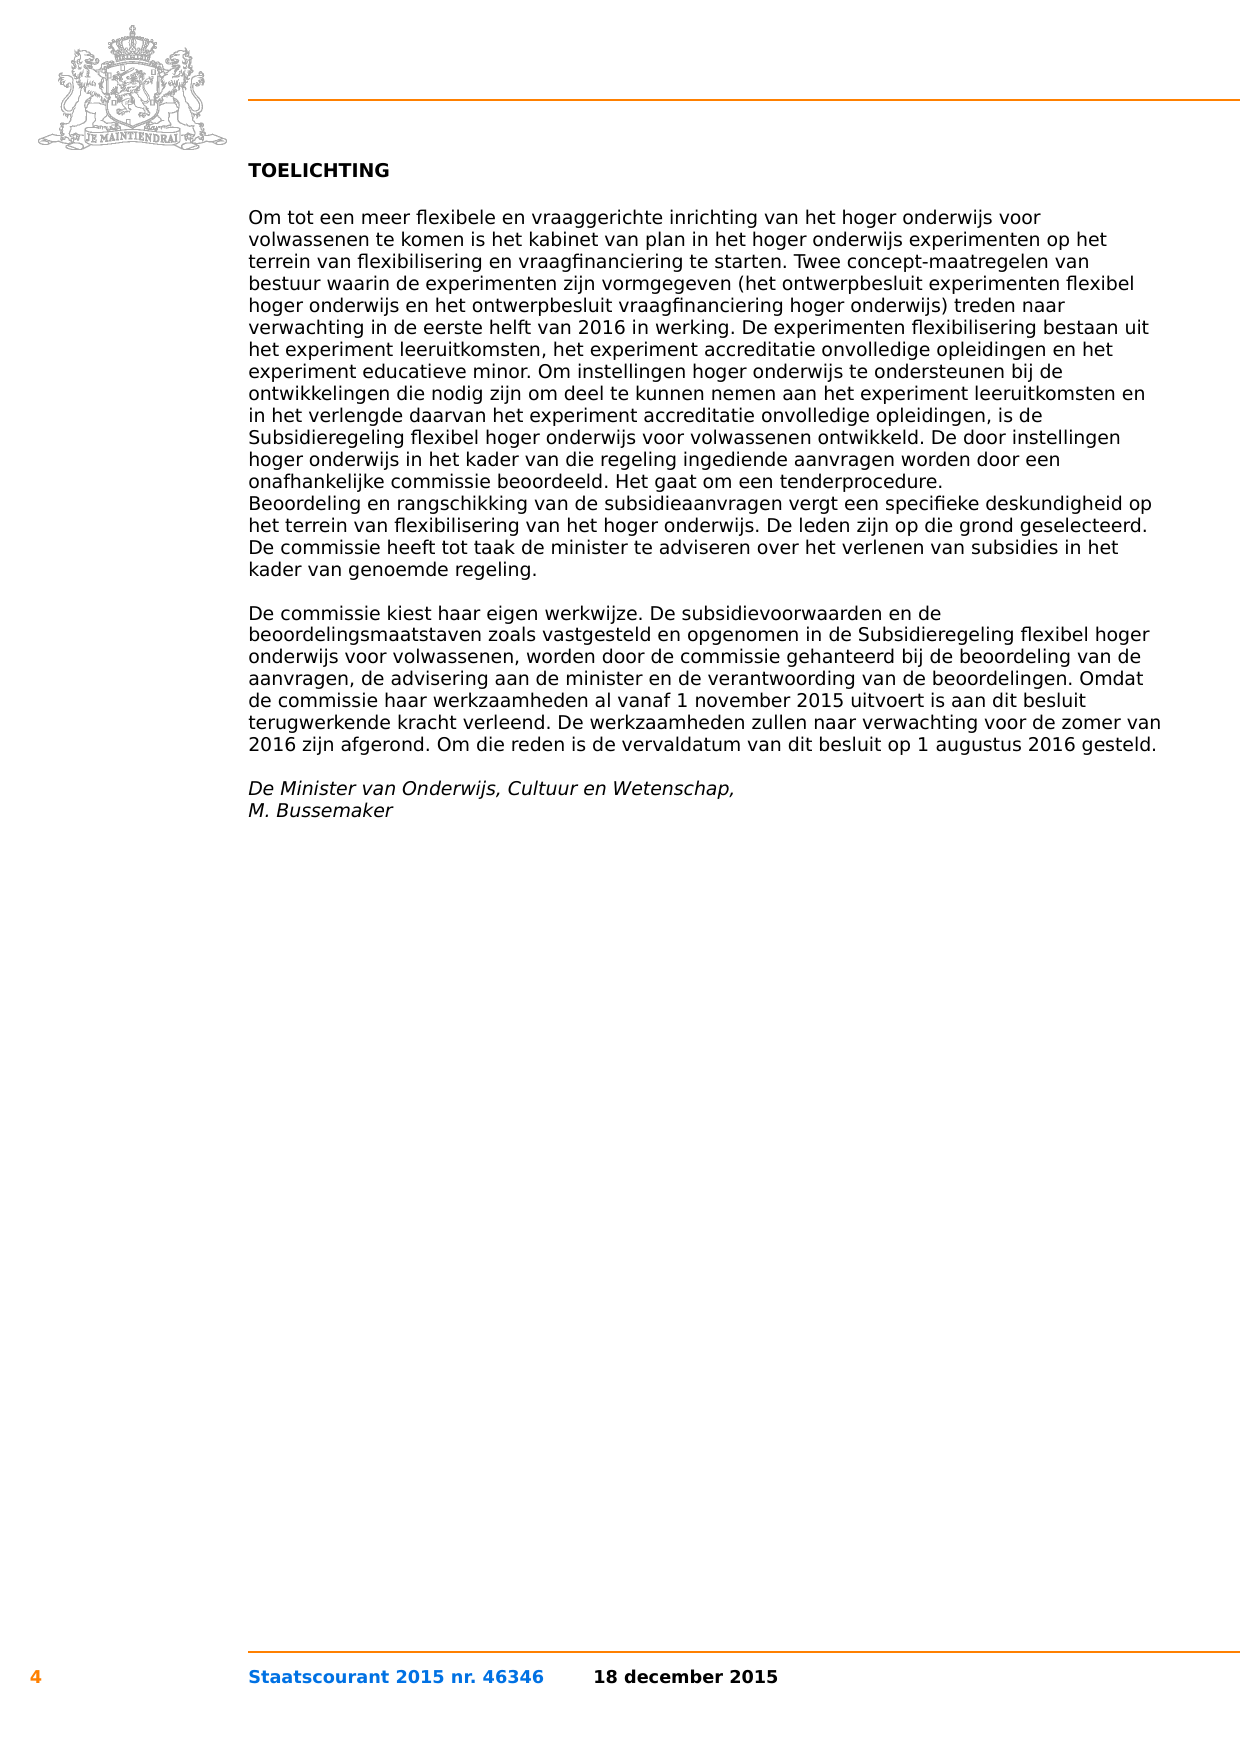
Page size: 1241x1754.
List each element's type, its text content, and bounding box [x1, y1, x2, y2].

picture [38, 25, 227, 150]
text De Minister van Onderwijs, Cultuur en Wetenschap, M. Bussemaker [248, 778, 1163, 822]
text Om tot een meer flexibele en vraaggerichte inrichting van het hoger onderwijs voor volwassenen te komen is het kabinet van plan in het hoger onderwijs experimenten op het terrein van flexibilisering en vraagfinanciering te starten. Twee concept-maatregelen van bestuur waarin de experimenten zijn vormgegeven (het ontwerpbesluit experimenten flexibel hoger onderwijs en het ontwerpbesluit vraagfinanciering hoger onderwijs) treden naar verwachting in de eerste helft van 2016 in werking. De experimenten flexibilisering bestaan uit het experiment leeruitkomsten, het experiment accreditatie onvolledige opleidingen en het experiment educatieve minor. Om instellingen hoger onderwijs te ondersteunen bij de ontwikkelingen die nodig zijn om deel te kunnen nemen aan het experiment leeruitkomsten en in het verlengde daarvan het experiment accreditatie onvolledige opleidingen, is de Subsidieregeling flexibel hoger onderwijs voor volwassenen ontwikkeld. De door instellingen hoger onderwijs in het kader van die regeling ingediende aanvragen worden door een onafhankelijke commissie beoordeeld. Het gaat om een tenderprocedure. [248, 207, 1163, 493]
text De commissie kiest haar eigen werkwijze. De subsidievoorwaarden en de beoordelingsmaatstaven zoals vastgesteld en opgenomen in de Subsidieregeling flexibel hoger onderwijs voor volwassenen, worden door de commissie gehanteerd bij de beoordeling van de aanvragen, de advisering aan de minister en de verantwoording van de beoordelingen. Omdat de commissie haar werkzaamheden al vanaf 1 november 2015 uitvoert is aan dit besluit terugwerkende kracht verleend. De werkzaamheden zullen naar verwachting voor de zomer van 2016 zijn afgerond. Om die reden is de vervaldatum van dit besluit op 1 augustus 2016 gesteld. [248, 602, 1163, 756]
subtitle TOELICHTING [248, 160, 1163, 182]
text Beoordeling en rangschikking van de subsidieaanvragen vergt een specifieke deskundigheid op het terrein van flexibilisering van het hoger onderwijs. De leden zijn op die grond geselecteerd. De commissie heeft tot taak de minister te adviseren over het verlenen van subsidies in het kader van genoemde regeling. [248, 493, 1163, 581]
